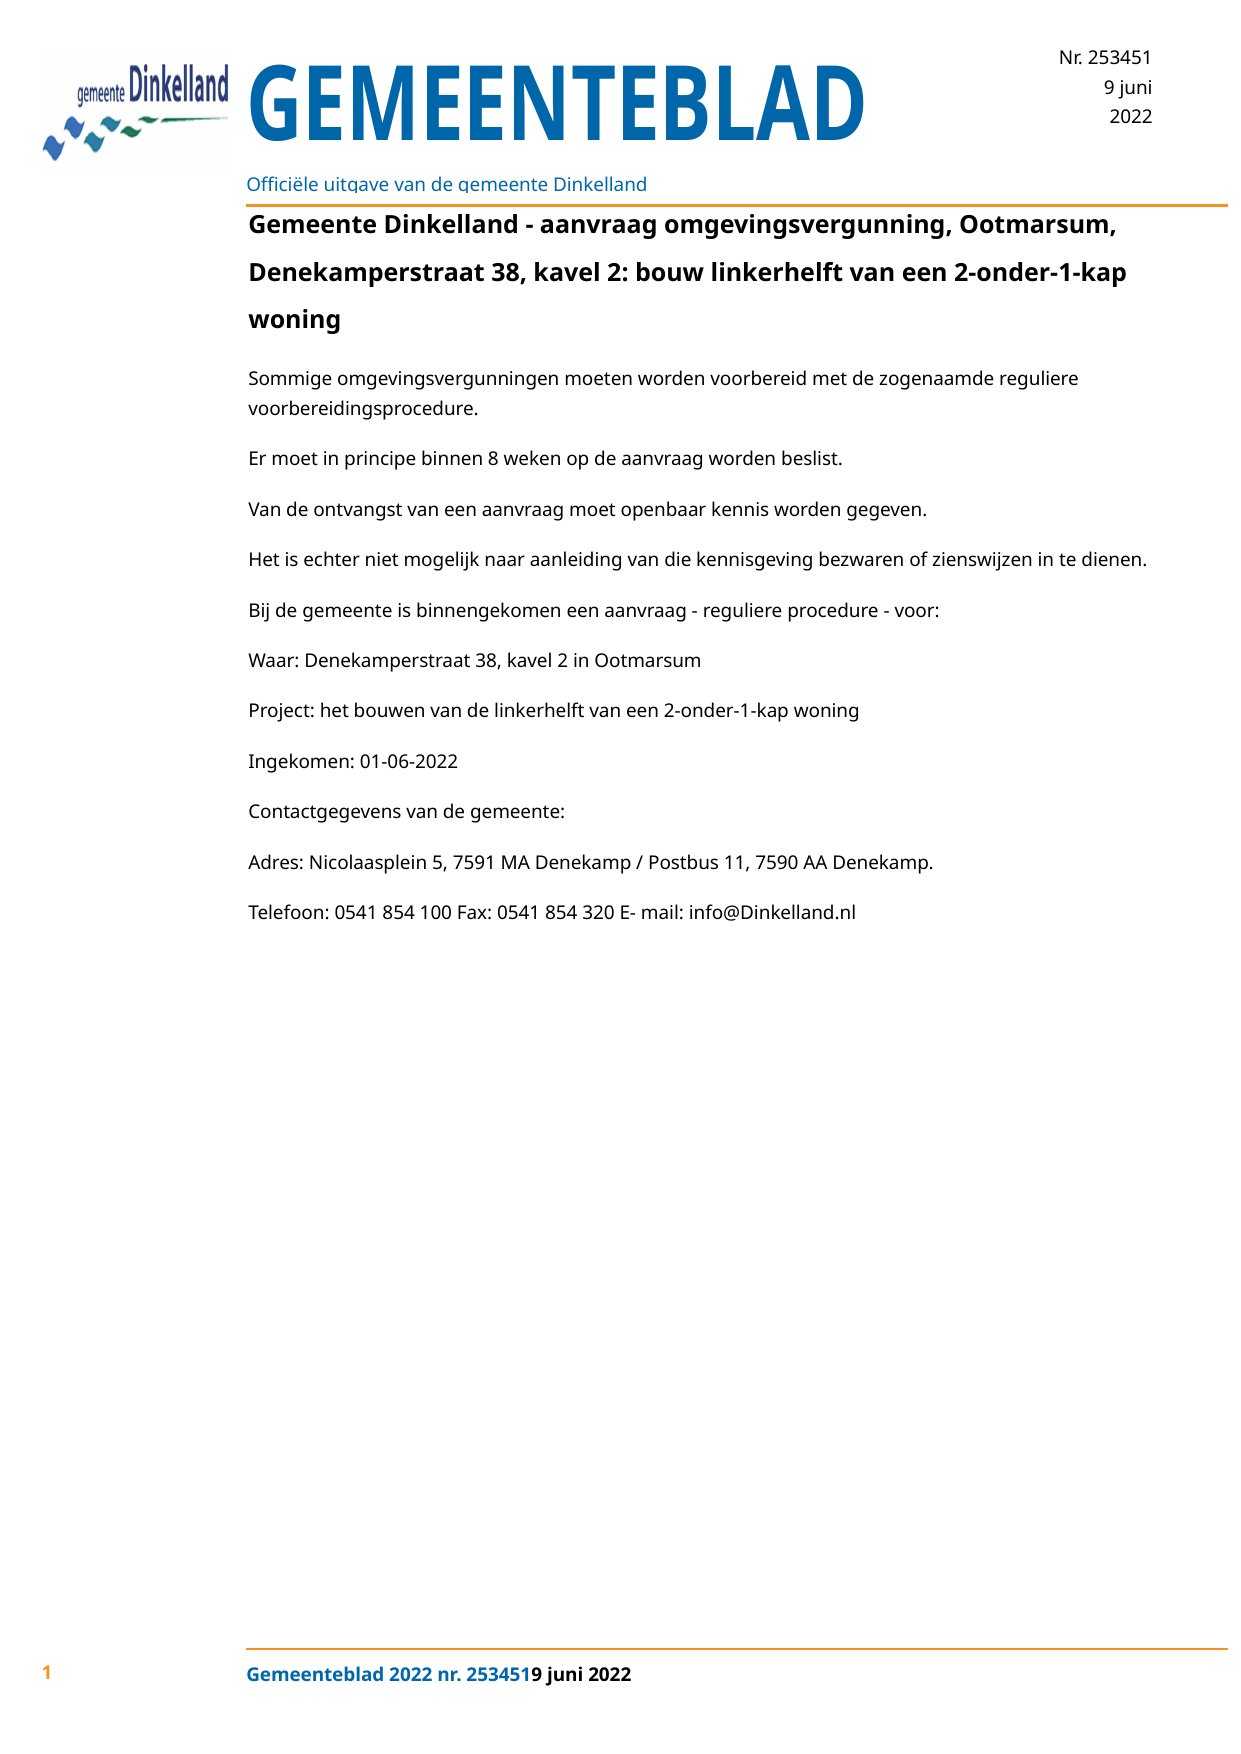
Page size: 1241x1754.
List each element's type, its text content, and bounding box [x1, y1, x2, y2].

text Bij de gemeente is binnengekomen een aanvraag - reguliere procedure - voor: [248, 597, 1152, 622]
text Er moet in principe binnen 8 weken op de aanvraag worden beslist. [248, 446, 1152, 471]
text Adres: Nicolaasplein 5, 7591 MA Denekamp / Postbus 11, 7590 AA Denekamp. [248, 849, 1152, 874]
text Ingekomen: 01-06-2022 [248, 748, 1152, 774]
text Waar: Denekamperstraat 38, kavel 2 in Ootmarsum [248, 647, 1152, 673]
text Contactgegevens van de gemeente: [248, 798, 1152, 824]
text Project: het bouwen van de linkerhelft van een 2-onder-1-kap woning [248, 698, 1152, 723]
text Sommige omgevingsvergunningen moeten worden voorbereid met de zogenaamde reguliere voorbereidingsprocedure. [248, 366, 1152, 421]
text Telefoon: 0541 854 100 Fax: 0541 854 320 E- mail: info@Dinkelland.nl [248, 899, 1152, 925]
picture [41, 47, 231, 172]
text Gemeente Dinkelland - aanvraag omgevingsvergunning, Ootmarsum, Denekamperstraat 38, kavel 2: bouw linkerhelft van een 2-onder-1-kap woning [248, 207, 1152, 336]
text Van de ontvangst van een aanvraag moet openbaar kennis worden gegeven. [248, 496, 1152, 522]
text Het is echter niet mogelijk naar aanleiding van die kennisgeving bezwaren of zienswijzen in te dienen. [248, 546, 1152, 572]
